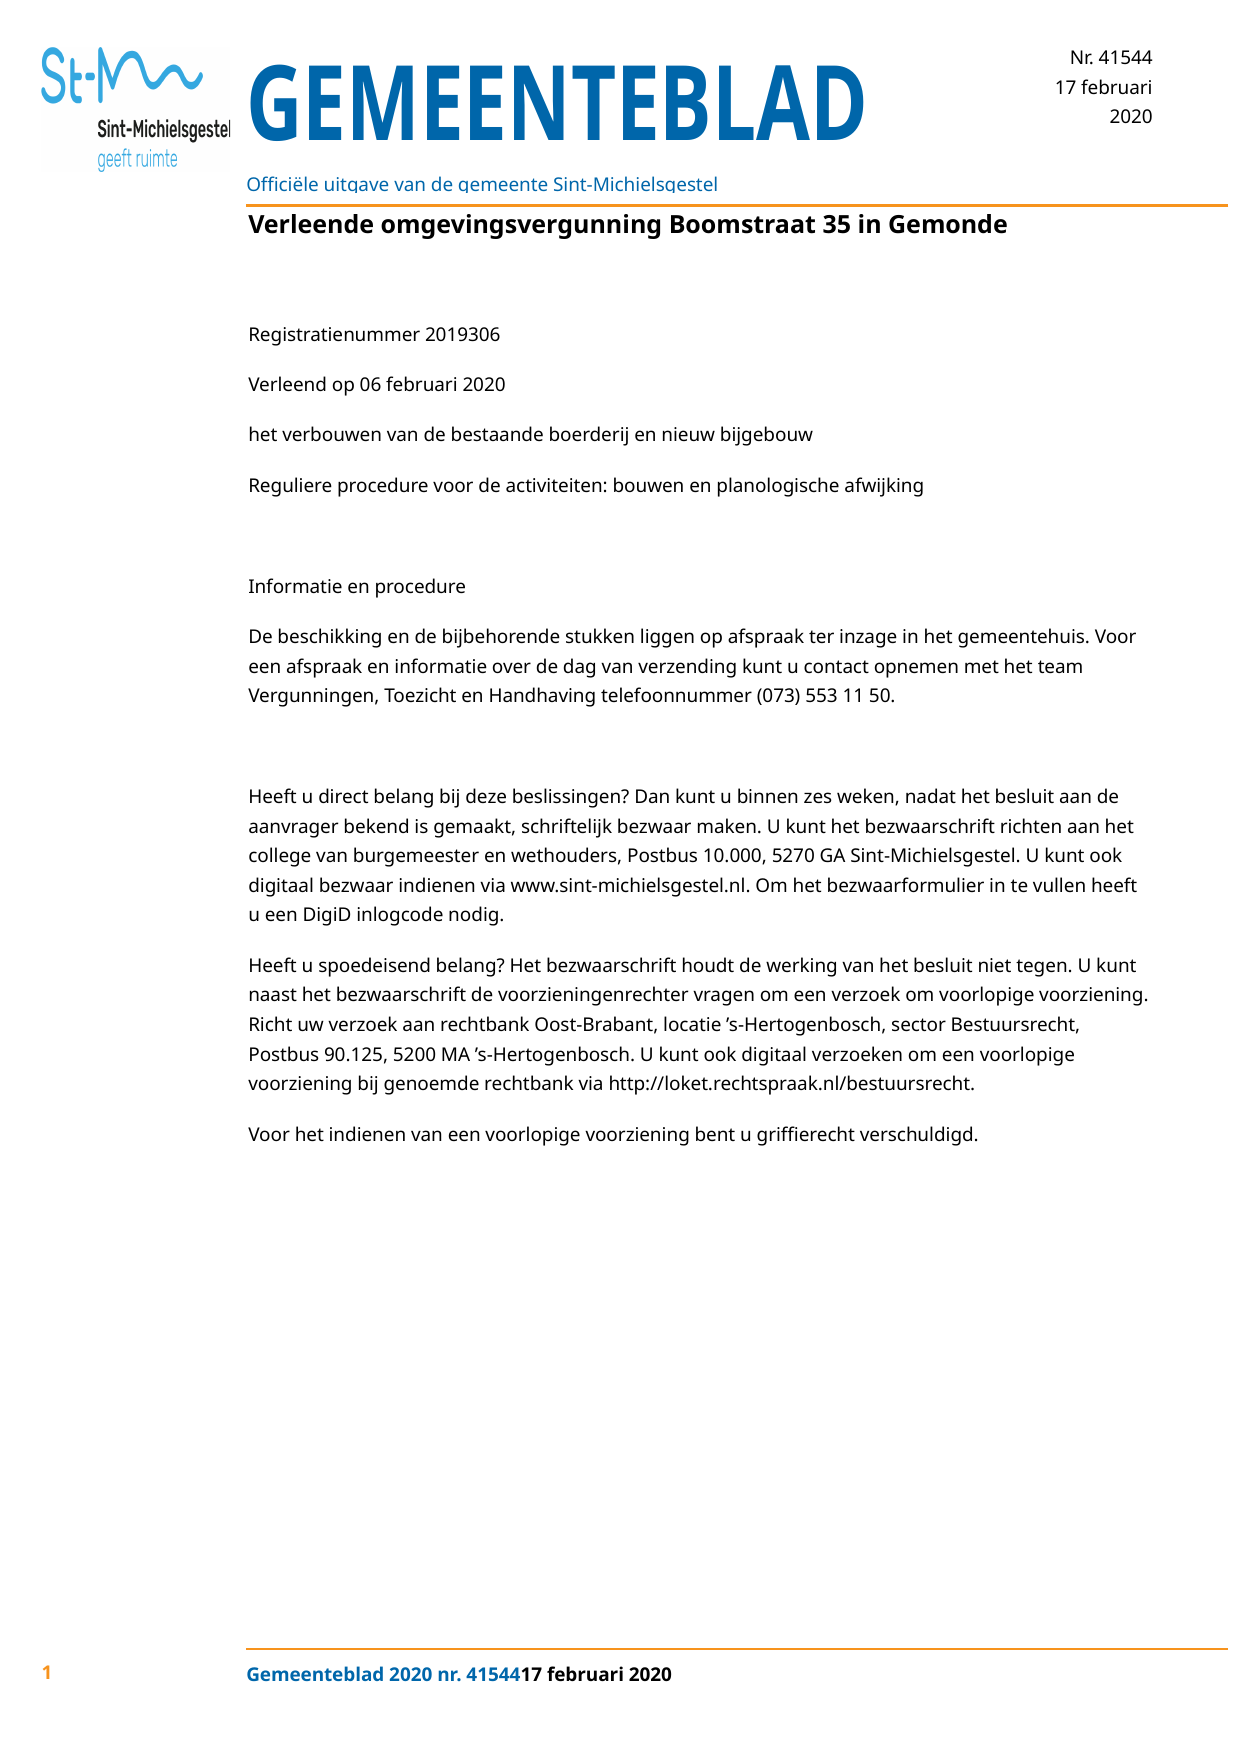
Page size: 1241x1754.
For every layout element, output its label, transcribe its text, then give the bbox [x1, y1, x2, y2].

text Verleend op 06 februari 2020 [248, 371, 1152, 397]
picture [41, 47, 231, 172]
text Informatie en procedure [248, 573, 1152, 598]
text het verbouwen van de bestaande boerderij en nieuw bijgebouw [248, 422, 1152, 447]
text Registratienummer 2019306 [248, 321, 1152, 346]
text Voor het indienen van een voorlopige voorziening bent u griffierecht verschuldigd. [248, 1121, 1152, 1146]
text Heeft u direct belang bij deze beslissingen? Dan kunt u binnen zes weken, nadat het besluit aan de aanvrager bekend is gemaakt, schriftelijk bezwaar maken. U kunt het bezwaarschrift richten aan het college van burgemeester en wethouders, Postbus 10.000, 5270 GA Sint-Michielsgestel. U kunt ook digitaal bezwaar indienen via www.sint-michielsgestel.nl. Om het bezwaarformulier in te vullen heeft u een DigiD inlogcode nodig. [248, 783, 1152, 927]
text Verleende omgevingsvergunning Boomstraat 35 in Gemonde [248, 207, 1152, 241]
text De beschikking en de bijbehorende stukken liggen op afspraak ter inzage in het gemeentehuis. Voor een afspraak en informatie over de dag van verzending kunt u contact opnemen met het team Vergunningen, Toezicht en Handhaving telefoonnummer (073) 553 11 50. [248, 623, 1152, 708]
text Heeft u spoedeisend belang? Het bezwaarschrift houdt de werking van het besluit niet tegen. U kunt naast het bezwaarschrift de voorzieningenrechter vragen om een verzoek om voorlopige voorziening. Richt uw verzoek aan rechtbank Oost-Brabant, locatie ’s-Hertogenbosch, sector Bestuursrecht, Postbus 90.125, 5200 MA ’s-Hertogenbosch. U kunt ook digitaal verzoeken om een voorlopige voorziening bij genoemde rechtbank via http://loket.rechtspraak.nl/bestuursrecht. [248, 952, 1152, 1096]
text Reguliere procedure voor de activiteiten: bouwen en planologische afwijking [248, 472, 1152, 498]
